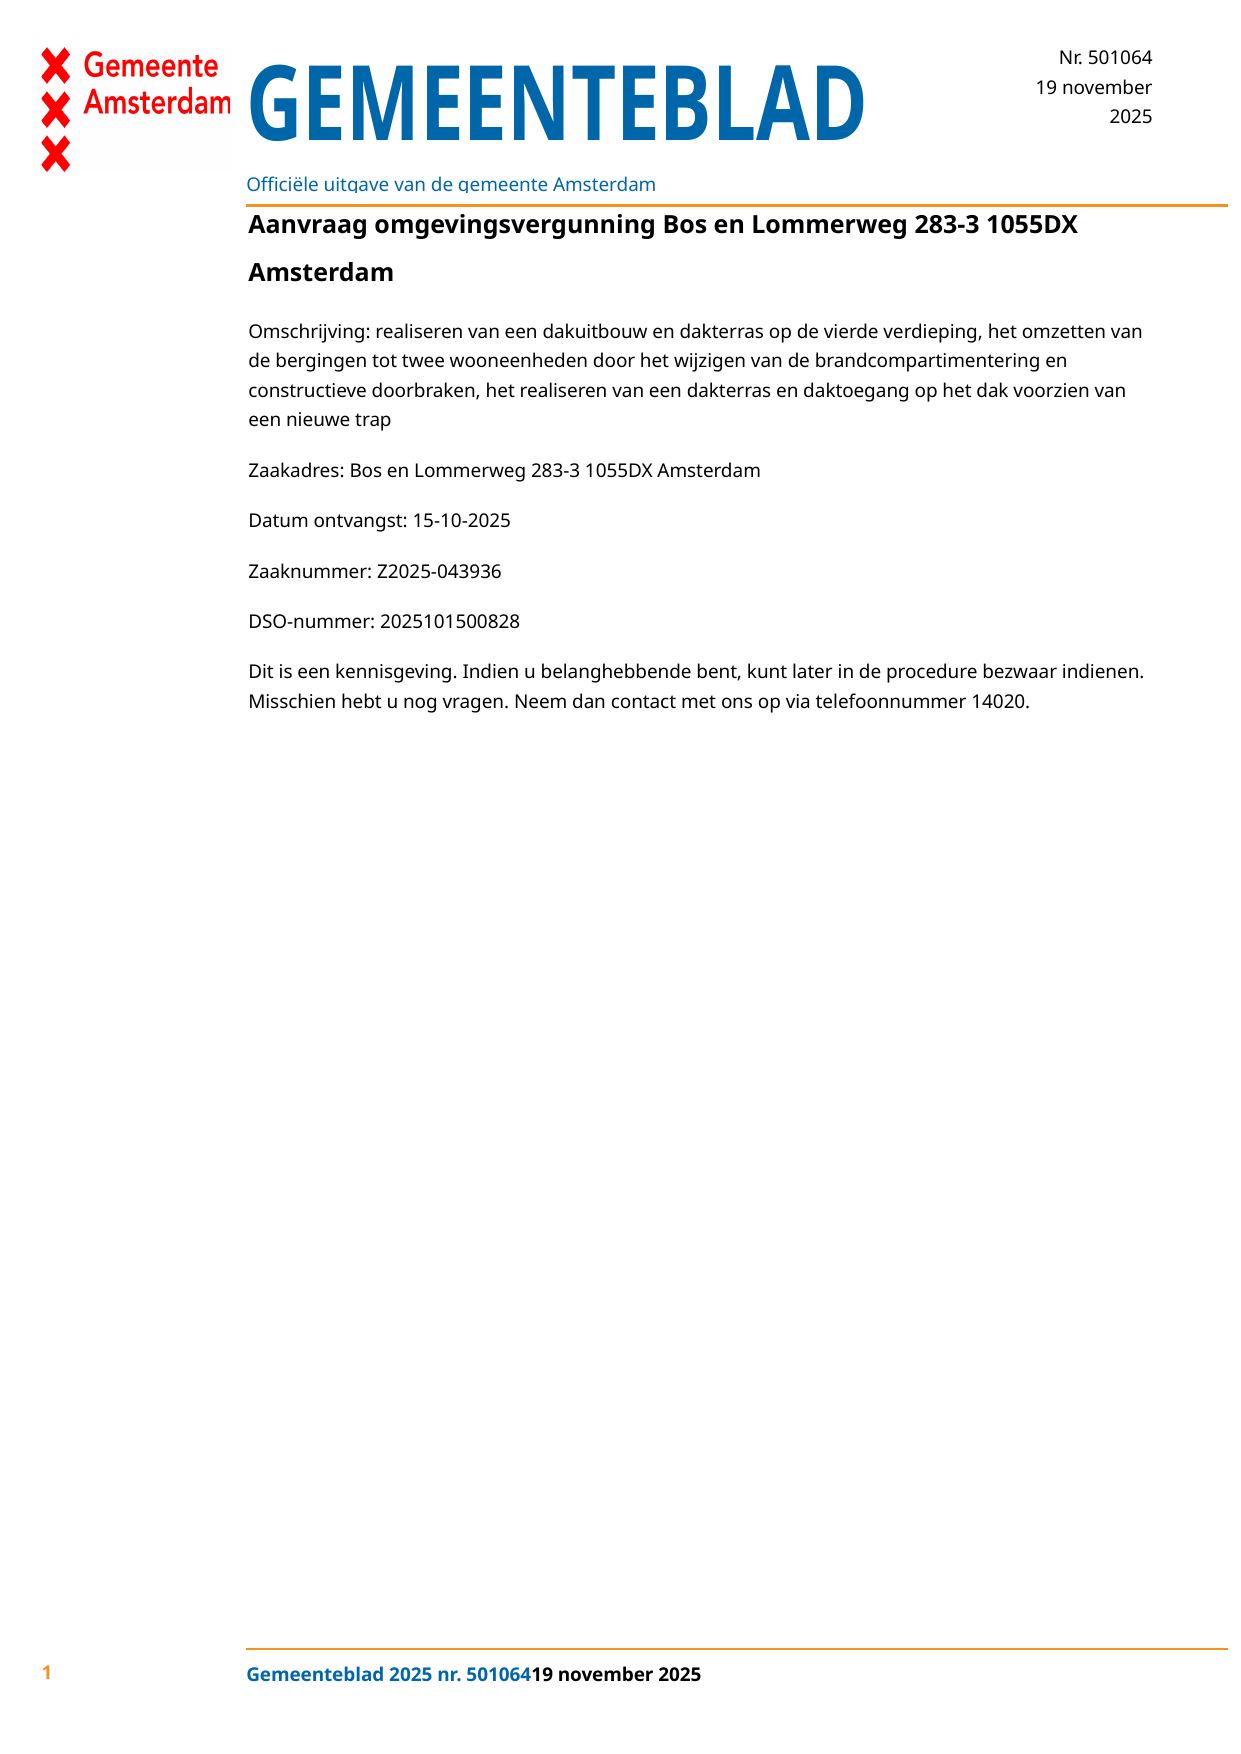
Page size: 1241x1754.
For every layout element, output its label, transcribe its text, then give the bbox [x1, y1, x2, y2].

text Dit is een kennisgeving. Indien u belanghebbende bent, kunt later in de procedure bezwaar indienen. Misschien hebt u nog vragen. Neem dan contact met ons op via telefoonnummer 14020. [248, 659, 1152, 714]
text Datum ontvangst: 15-10-2025 [248, 507, 1152, 533]
text Zaaknummer: Z2025-043936 [248, 558, 1152, 584]
text DSO-nummer: 2025101500828 [248, 608, 1152, 634]
text Aanvraag omgevingsvergunning Bos en Lommerweg 283-3 1055DX Amsterdam [248, 207, 1152, 288]
text Zaakadres: Bos en Lommerweg 283-3 1055DX Amsterdam [248, 457, 1152, 483]
text Omschrijving: realiseren van een dakuitbouw en dakterras op de vierde verdieping, het omzetten van de bergingen tot twee wooneenheden door het wijzigen van de brandcompartimentering en constructieve doorbraken, het realiseren van een dakterras en daktoegang op het dak voorzien van een nieuwe trap [248, 318, 1152, 432]
picture [41, 47, 231, 172]
